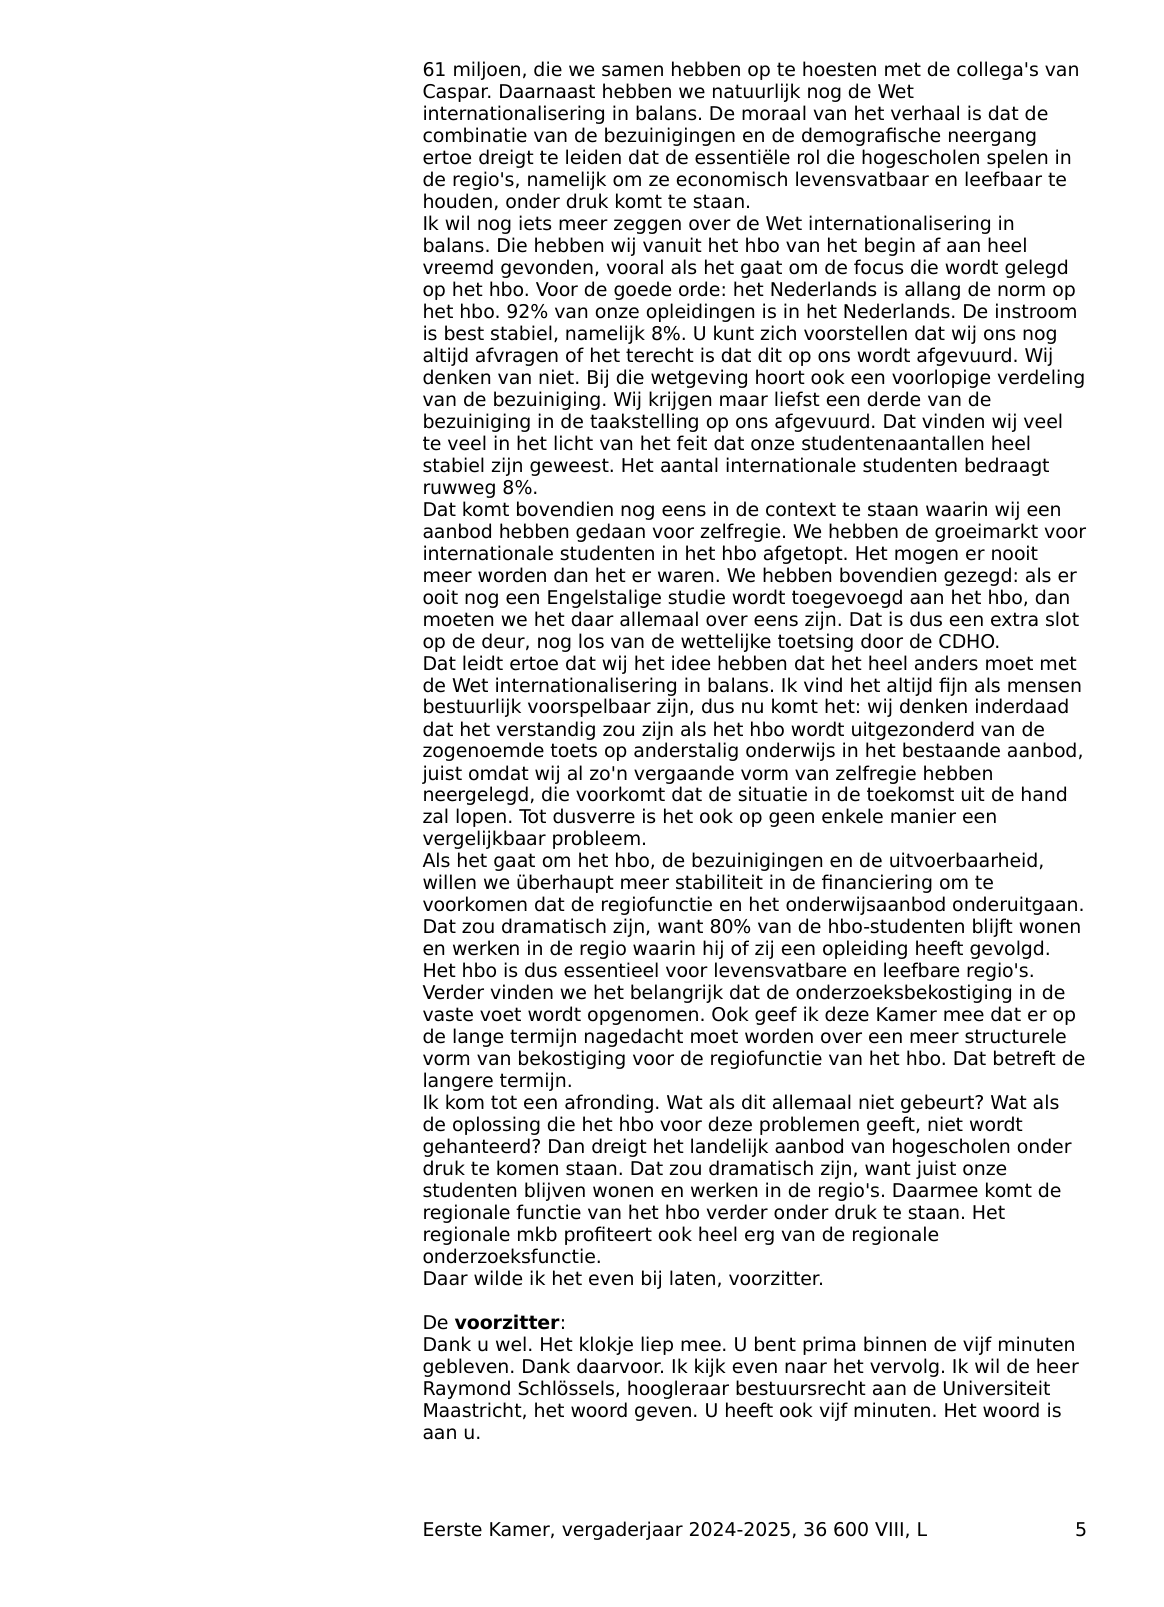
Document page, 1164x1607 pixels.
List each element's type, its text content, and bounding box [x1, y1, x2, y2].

text Dat leidt ertoe dat wij het idee hebben dat het heel anders moet met de Wet internationalisering in balans. Ik vind het altijd fijn als mensen bestuurlijk voorspelbaar zijn, dus nu komt het: wij denken inderdaad dat het verstandig zou zijn als het hbo wordt uitgezonderd van de zogenoemde toets op anderstalig onderwijs in het bestaande aanbod, juist omdat wij al zo'n vergaande vorm van zelfregie hebben neergelegd, die voorkomt dat de situatie in de toekomst uit de hand zal lopen. Tot dusverre is het ook op geen enkele manier een vergelijkbaar probleem. [422, 652, 1087, 850]
text Als het gaat om het hbo, de bezuinigingen en de uitvoerbaarheid, willen we überhaupt meer stabiliteit in de financiering om te voorkomen dat de regiofunctie en het onderwijsaanbod onderuitgaan. Dat zou dramatisch zijn, want 80% van de hbo-studenten blijft wonen en werken in de regio waarin hij of zij een opleiding heeft gevolgd. Het hbo is dus essentieel voor levensvatbare en leefbare regio's. Verder vinden we het belangrijk dat de onderzoeksbekostiging in de vaste voet wordt opgenomen. Ook geef ik deze Kamer mee dat er op de lange termijn nagedacht moet worden over een meer structurele vorm van bekostiging voor de regiofunctie van het hbo. Dat betreft de langere termijn. [422, 850, 1087, 1092]
text Dat komt bovendien nog eens in de context te staan waarin wij een aanbod hebben gedaan voor zelfregie. We hebben de groeimarkt voor internationale studenten in het hbo afgetopt. Het mogen er nooit meer worden dan het er waren. We hebben bovendien gezegd: als er ooit nog een Engelstalige studie wordt toegevoegd aan het hbo, dan moeten we het daar allemaal over eens zijn. Dat is dus een extra slot op de deur, nog los van de wettelijke toetsing door de CDHO. [422, 499, 1087, 652]
text Ik kom tot een afronding. Wat als dit allemaal niet gebeurt? Wat als de oplossing die het hbo voor deze problemen geeft, niet wordt gehanteerd? Dan dreigt het landelijk aanbod van hogescholen onder druk te komen staan. Dat zou dramatisch zijn, want juist onze studenten blijven wonen en werken in de regio's. Daarmee komt de regionale functie van het hbo verder onder druk te staan. Het regionale mkb profiteert ook heel erg van de regionale onderzoeksfunctie. [422, 1092, 1087, 1268]
text Daar wilde ik het even bij laten, voorzitter. [422, 1268, 1087, 1290]
text 61 miljoen, die we samen hebben op te hoesten met de collega's van Caspar. Daarnaast hebben we natuurlijk nog de Wet internationalisering in balans. De moraal van het verhaal is dat de combinatie van de bezuinigingen en de demografische neergang ertoe dreigt te leiden dat de essentiële rol die hogescholen spelen in de regio's, namelijk om ze economisch levensvatbaar en leefbaar te houden, onder druk komt te staan. [422, 59, 1087, 213]
text De voorzitter: [422, 1312, 1087, 1334]
text Ik wil nog iets meer zeggen over de Wet internationalisering in balans. Die hebben wij vanuit het hbo van het begin af aan heel vreemd gevonden, vooral als het gaat om de focus die wordt gelegd op het hbo. Voor de goede orde: het Nederlands is allang de norm op het hbo. 92% van onze opleidingen is in het Nederlands. De instroom is best stabiel, namelijk 8%. U kunt zich voorstellen dat wij ons nog altijd afvragen of het terecht is dat dit op ons wordt afgevuurd. Wij denken van niet. Bij die wetgeving hoort ook een voorlopige verdeling van de bezuiniging. Wij krijgen maar liefst een derde van de bezuiniging in de taakstelling op ons afgevuurd. Dat vinden wij veel te veel in het licht van het feit dat onze studentenaantallen heel stabiel zijn geweest. Het aantal internationale studenten bedraagt ruwweg 8%. [422, 213, 1087, 499]
text Dank u wel. Het klokje liep mee. U bent prima binnen de vijf minuten gebleven. Dank daarvoor. Ik kijk even naar het vervolg. Ik wil de heer Raymond Schlössels, hoogleraar bestuursrecht aan de Universiteit Maastricht, het woord geven. U heeft ook vijf minuten. Het woord is aan u. [422, 1334, 1087, 1444]
